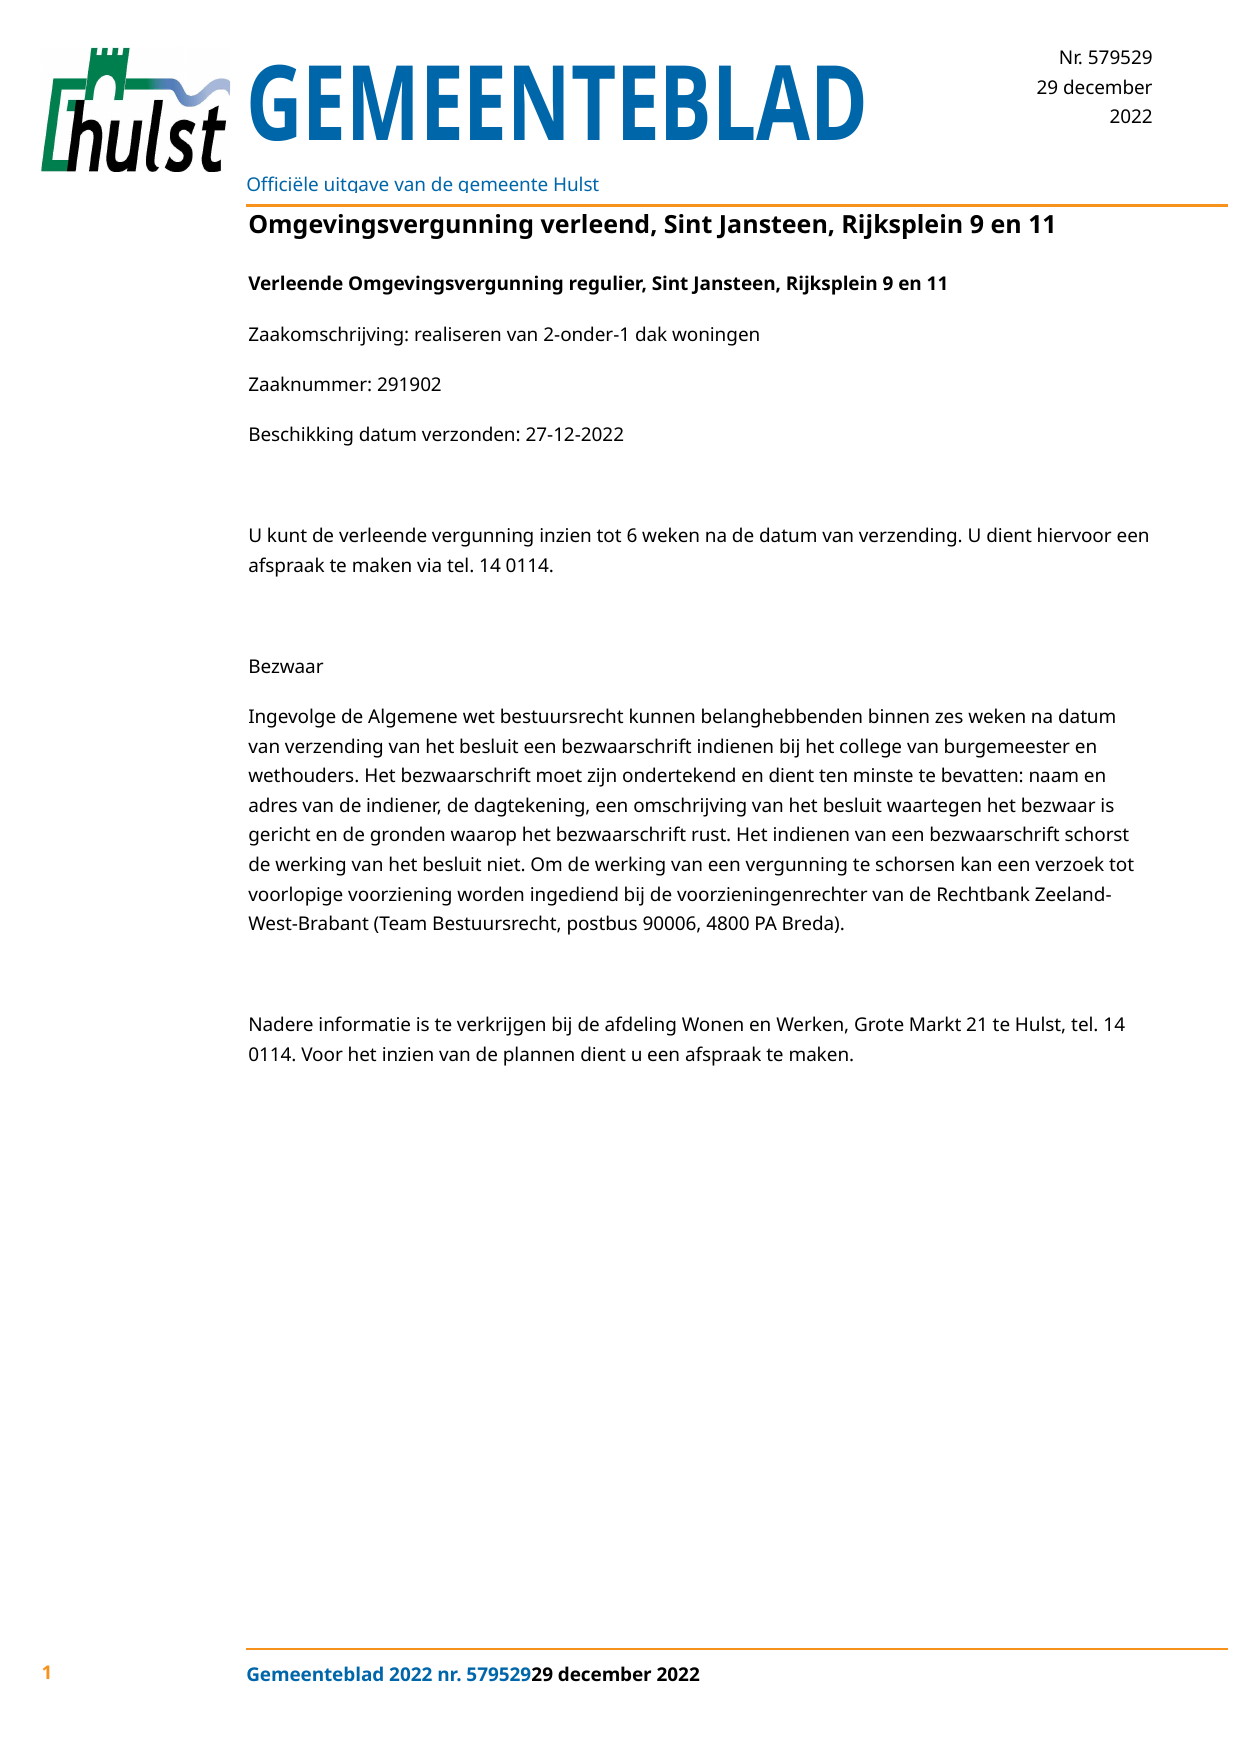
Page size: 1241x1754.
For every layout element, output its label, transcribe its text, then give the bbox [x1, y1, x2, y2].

picture [41, 47, 231, 172]
text Ingevolge de Algemene wet bestuursrecht kunnen belanghebbenden binnen zes weken na datum van verzending van het besluit een bezwaarschrift indienen bij het college van burgemeester en wethouders. Het bezwaarschrift moet zijn ondertekend en dient ten minste te bevatten: naam en adres van de indiener, de dagtekening, een omschrijving van het besluit waartegen het bezwaar is gericht en de gronden waarop het bezwaarschrift rust. Het indienen van een bezwaarschrift schorst de werking van het besluit niet. Om de werking van een vergunning te schorsen kan een verzoek tot voorlopige voorziening worden ingediend bij de voorzieningenrechter van de Rechtbank Zeeland-West-Brabant (Team Bestuursrecht, postbus 90006, 4800 PA Breda). [248, 703, 1152, 936]
text Verleende Omgevingsvergunning regulier, Sint Jansteen, Rijksplein 9 en 11 [248, 270, 1152, 296]
text Beschikking datum verzonden: 27-12-2022 [248, 422, 1152, 447]
text Zaaknummer: 291902 [248, 371, 1152, 397]
text Zaakomschrijving: realiseren van 2-onder-1 dak woningen [248, 321, 1152, 346]
text Nadere informatie is te verkrijgen bij de afdeling Wonen en Werken, Grote Markt 21 te Hulst, tel. 14 0114. Voor het inzien van de plannen dient u een afspraak te maken. [248, 1011, 1152, 1066]
text U kunt de verleende vergunning inzien tot 6 weken na de datum van verzending. U dient hiervoor een afspraak te maken via tel. 14 0114. [248, 522, 1152, 578]
text Bezwaar [248, 653, 1152, 678]
text Omgevingsvergunning verleend, Sint Jansteen, Rijksplein 9 en 11 [248, 207, 1152, 241]
